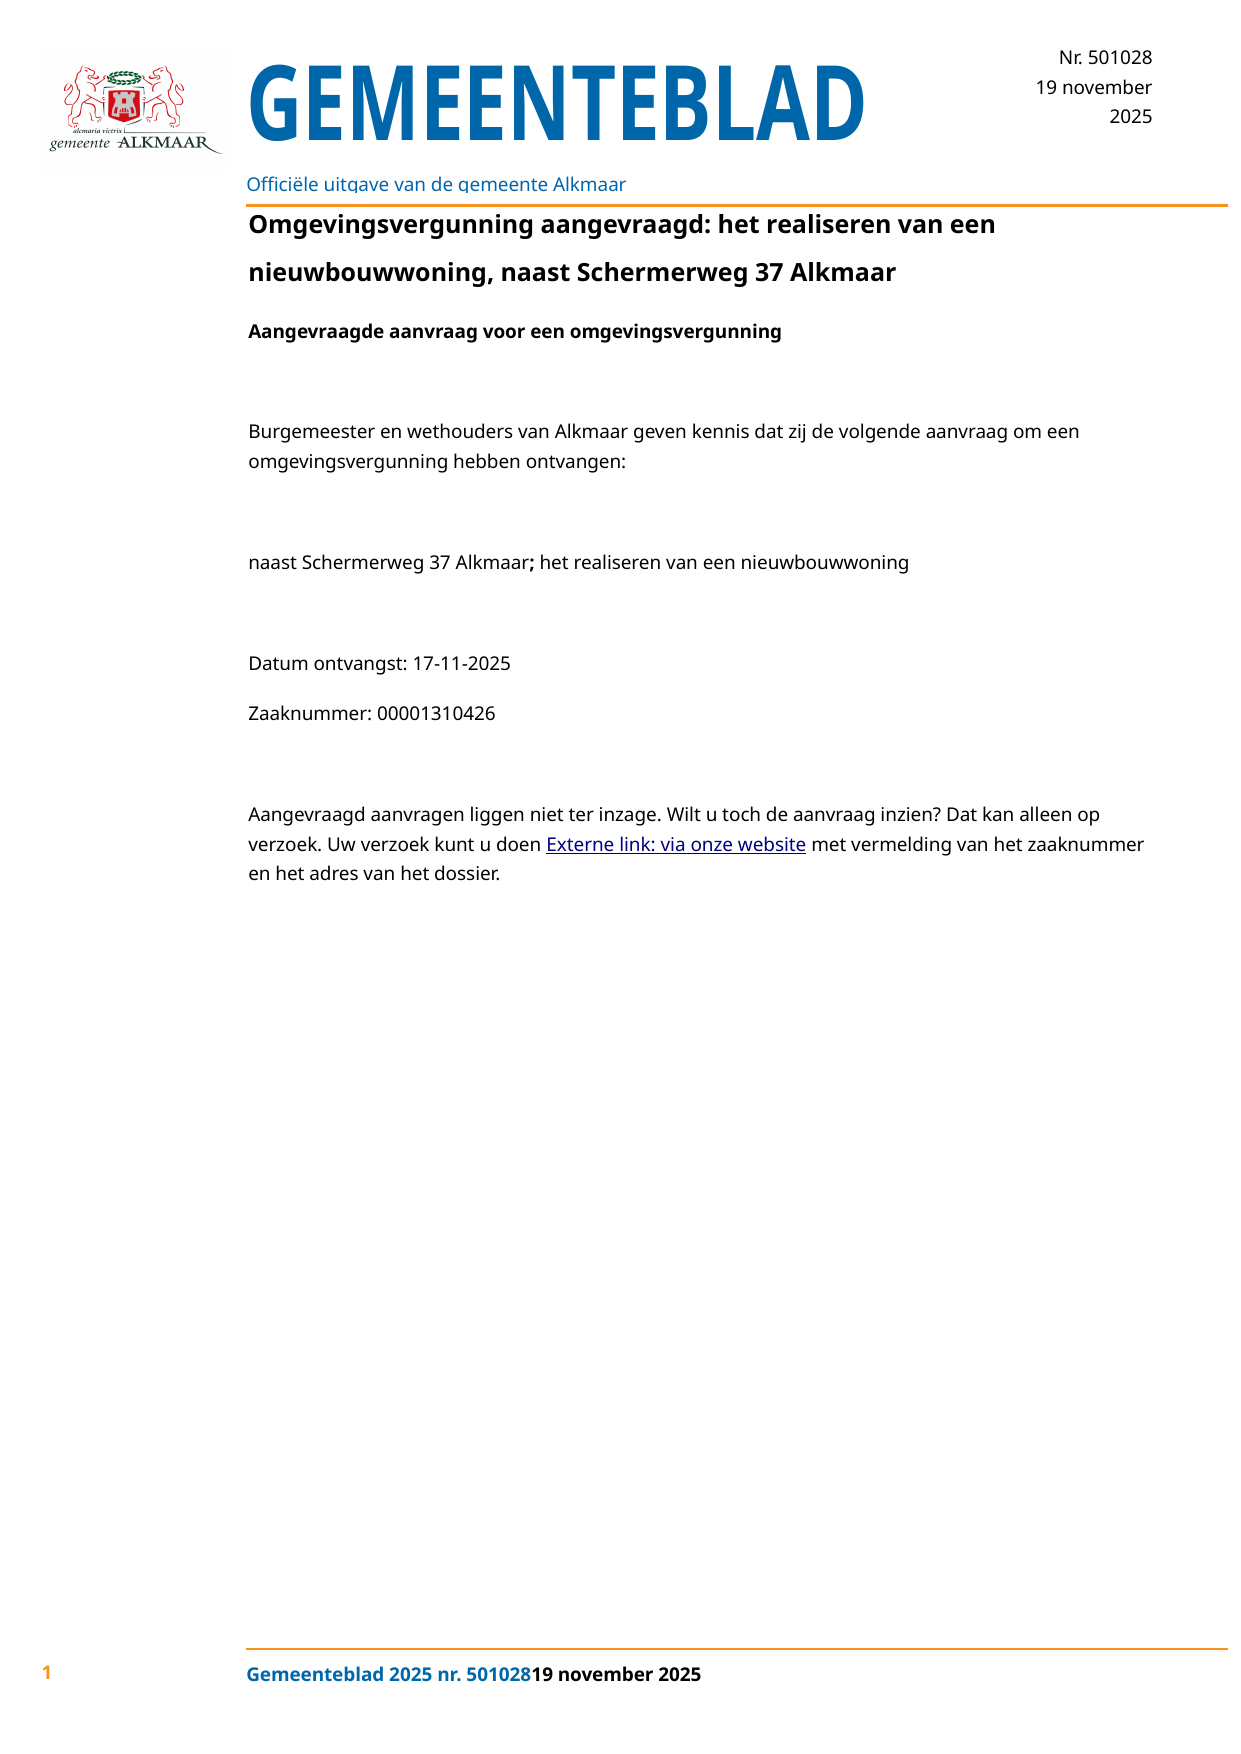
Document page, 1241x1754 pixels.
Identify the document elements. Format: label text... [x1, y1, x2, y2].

text Aangevraagde aanvraag voor een omgevingsvergunning [248, 318, 1152, 344]
text Aangevraagd aanvragen liggen niet ter inzage. Wilt u toch de aanvraag inzien? Dat kan alleen op verzoek. Uw verzoek kunt u doen Externe link: via onze website met vermelding van het zaaknummer en het adres van het dossier. [248, 801, 1152, 886]
text Zaaknummer: 00001310426 [248, 700, 1152, 726]
text naast Schermerweg 37 Alkmaar; het realiseren van een nieuwbouwwoning [248, 549, 1152, 575]
text Burgemeester en wethouders van Alkmaar geven kennis dat zij de volgende aanvraag om een omgevingsvergunning hebben ontvangen: [248, 419, 1152, 474]
text Datum ontvangst: 17-11-2025 [248, 650, 1152, 676]
text Omgevingsvergunning aangevraagd: het realiseren van een nieuwbouwwoning, naast Schermerweg 37 Alkmaar [248, 207, 1152, 288]
picture [41, 47, 231, 172]
